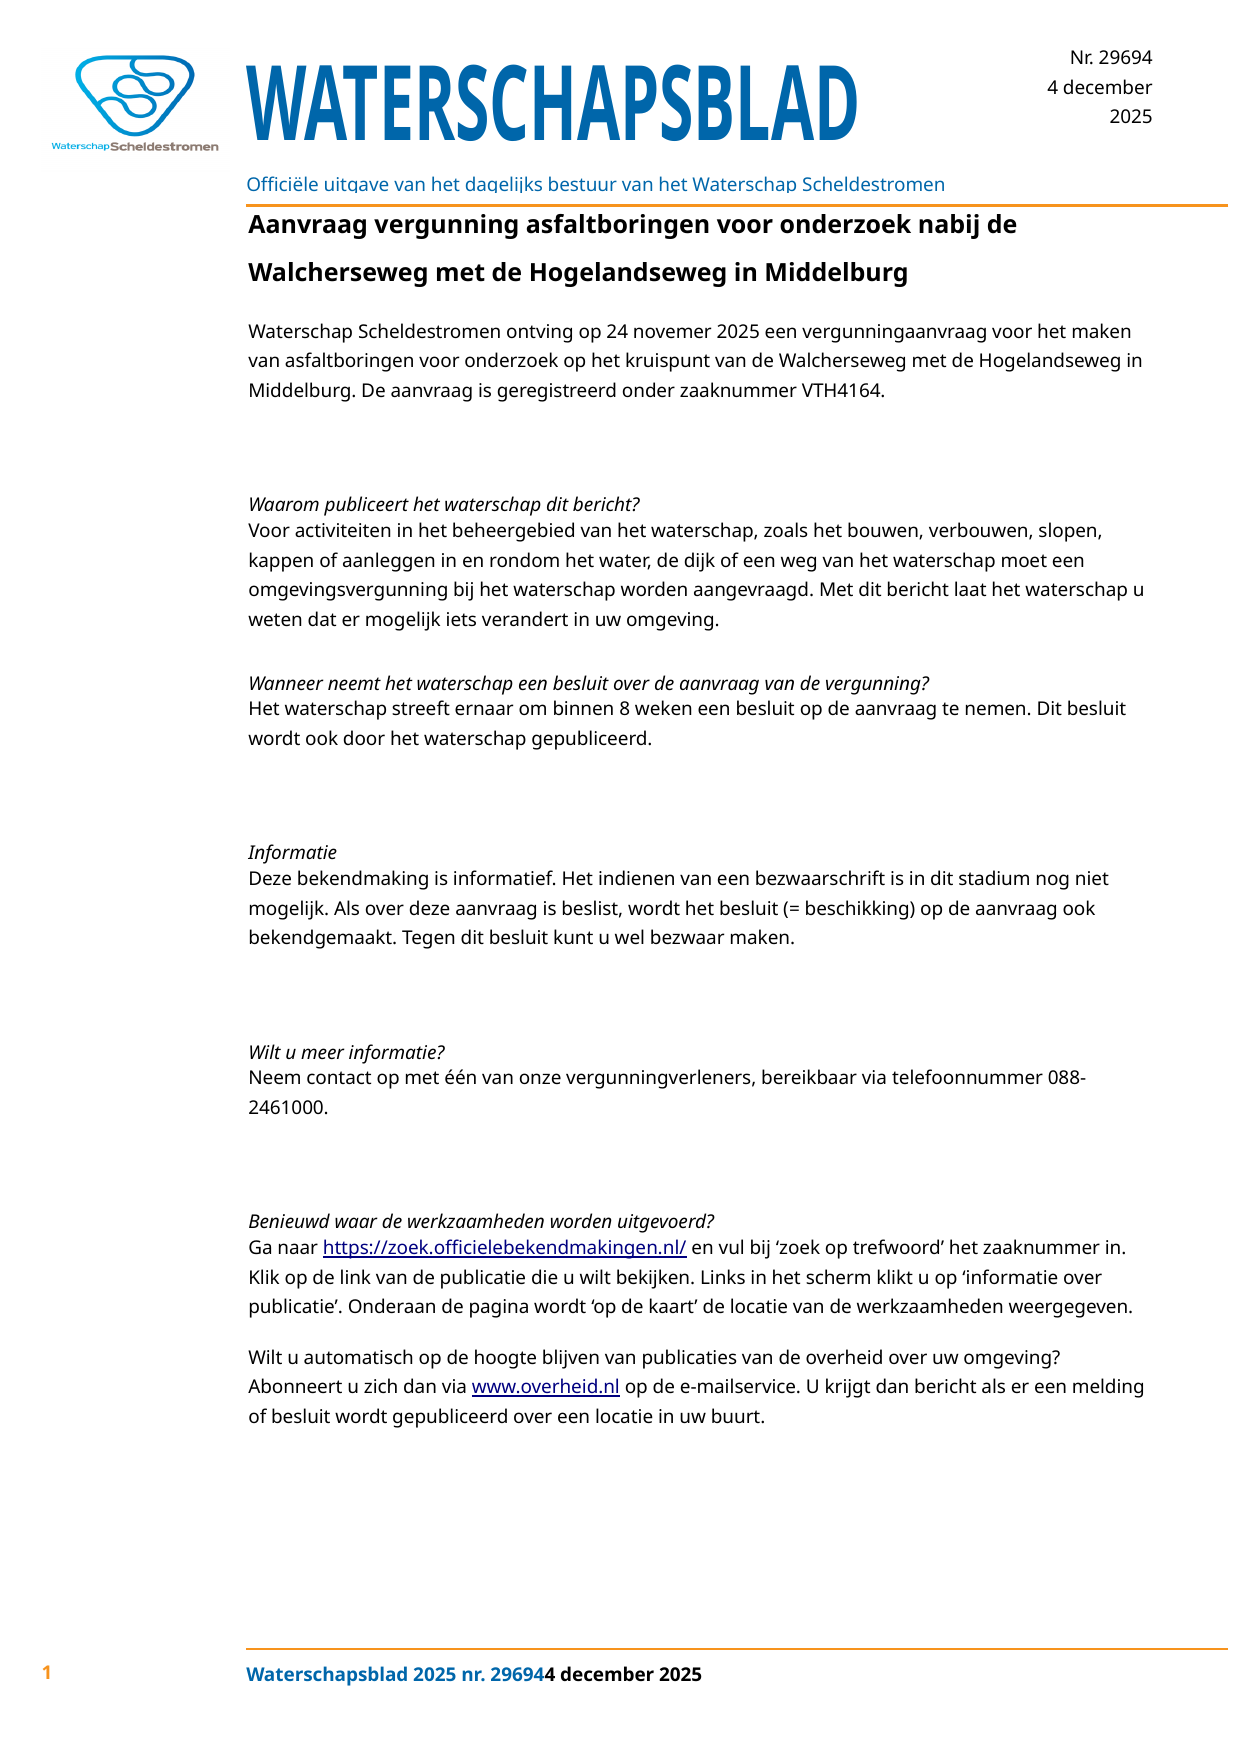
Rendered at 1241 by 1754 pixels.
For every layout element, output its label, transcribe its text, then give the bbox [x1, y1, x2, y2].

text Wilt u automatisch op de hoogte blijven van publicaties van de overheid over uw omgeving? Abonneert u zich dan via www.overheid.nl op de e-mailservice. U krijgt dan bericht als er een melding of besluit wordt gepubliceerd over een locatie in uw buurt. [248, 1344, 1152, 1429]
text Wanneer neemt het waterschap een besluit over de aanvraag van de vergunning? [248, 670, 1152, 696]
text Aanvraag vergunning asfaltboringen voor onderzoek nabij de Walcherseweg met de Hogelandseweg in Middelburg [248, 207, 1152, 288]
picture [41, 47, 231, 172]
text Voor activiteiten in het beheergebied van het waterschap, zoals het bouwen, verbouwen, slopen, kappen of aanleggen in en rondom het water, de dijk of een weg van het waterschap moet een omgevingsvergunning bij het waterschap worden aangevraagd. Met dit bericht laat het waterschap u weten dat er mogelijk iets verandert in uw omgeving. [248, 517, 1152, 632]
text Deze bekendmaking is informatief. Het indienen van een bezwaarschrift is in dit stadium nog niet mogelijk. Als over deze aanvraag is beslist, wordt het besluit (= beschikking) op de aanvraag ook bekendgemaakt. Tegen dit besluit kunt u wel bezwaar maken. [248, 865, 1152, 950]
text Neem contact op met één van onze vergunningverleners, bereikbaar via telefoonnummer 088-2461000. [248, 1064, 1152, 1120]
text Wilt u meer informatie? [248, 1039, 1152, 1064]
text Informatie [248, 839, 1152, 865]
text Benieuwd waar de werkzaamheden worden uitgevoerd? [248, 1208, 1152, 1234]
text Het waterschap streeft ernaar om binnen 8 weken een besluit op de aanvraag te nemen. Dit besluit wordt ook door het waterschap gepubliceerd. [248, 696, 1152, 751]
text Ga naar https://zoek.officielebekendmakingen.nl/ en vul bij ‘zoek op trefwoord’ het zaaknummer in. Klik op de link van de publicatie die u wilt bekijken. Links in het scherm klikt u op ‘informatie over publicatie’. Onderaan de pagina wordt ‘op de kaart’ de locatie van de werkzaamheden weergegeven. [248, 1234, 1152, 1319]
text Waterschap Scheldestromen ontving op 24 novemer 2025 een vergunningaanvraag voor het maken van asfaltboringen voor onderzoek op het kruispunt van de Walcherseweg met de Hogelandseweg in Middelburg. De aanvraag is geregistreerd onder zaaknummer VTH4164. [248, 318, 1152, 403]
text Waarom publiceert het waterschap dit bericht? [248, 491, 1152, 517]
